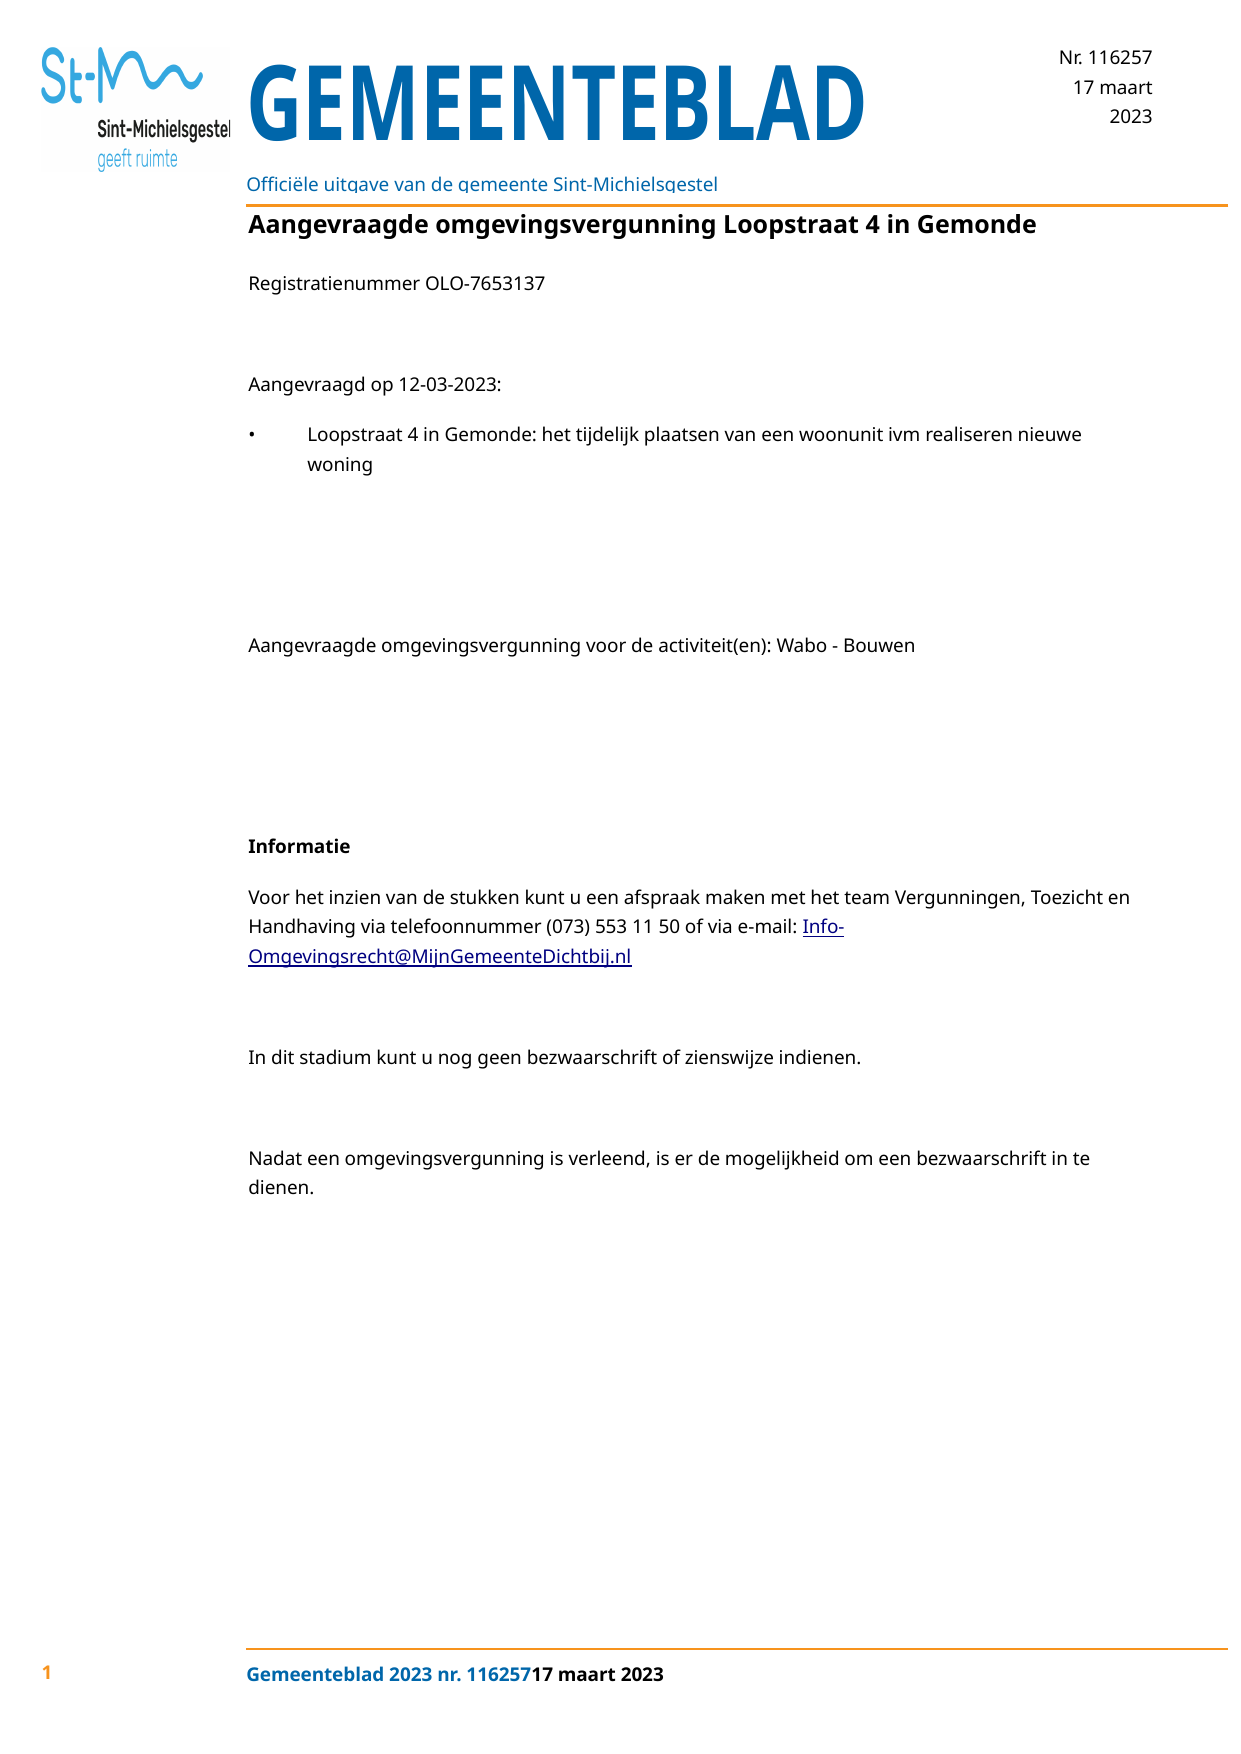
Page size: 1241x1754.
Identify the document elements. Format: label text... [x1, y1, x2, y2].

text Registratienummer OLO-7653137 [248, 270, 1152, 296]
text Informatie [248, 834, 1152, 859]
text In dit stadium kunt u nog geen bezwaarschrift of zienswijze indienen. [248, 1044, 1152, 1070]
text Nadat een omgevingsvergunning is verleend, is er de mogelijkheid om een bezwaarschrift in te dienen. [248, 1145, 1152, 1200]
list Loopstraat 4 in Gemonde: het tijdelijk plaatsen van een woonunit ivm realiseren nieuwe woning [248, 422, 1152, 477]
picture [41, 47, 231, 172]
text Aangevraagde omgevingsvergunning Loopstraat 4 in Gemonde [248, 207, 1152, 241]
text Voor het inzien van de stukken kunt u een afspraak maken met het team Vergunningen, Toezicht en Handhaving via telefoonnummer (073) 553 11 50 of via e-mail: Info-Omgevingsrecht@MijnGemeenteDichtbij.nl [248, 884, 1152, 969]
text Aangevraagde omgevingsvergunning voor de activiteit(en): Wabo - Bouwen [248, 632, 1152, 658]
text Aangevraagd op 12-03-2023: [248, 371, 1152, 397]
